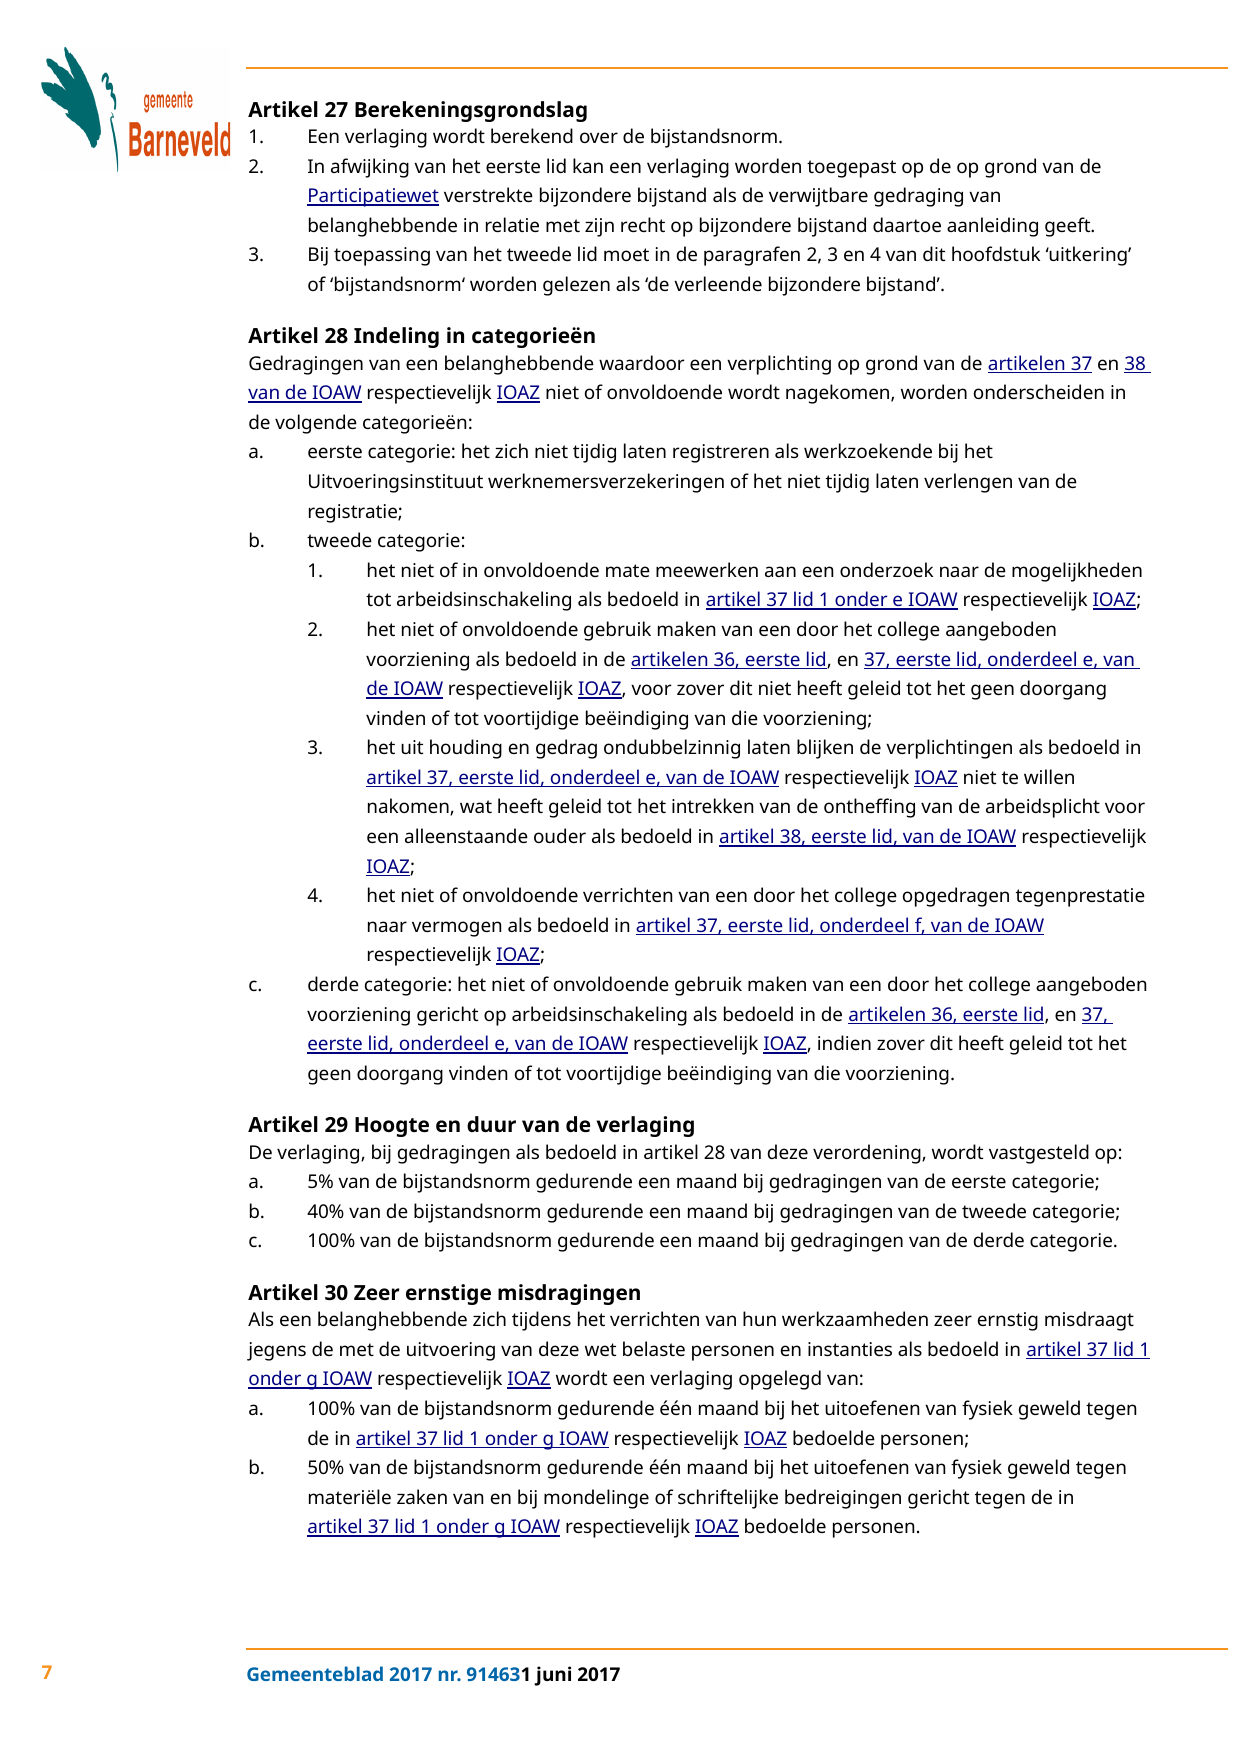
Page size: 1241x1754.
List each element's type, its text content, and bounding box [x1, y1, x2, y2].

list het niet of onvoldoende verrichten van een door het college opgedragen tegenprestatie naar vermogen als bedoeld in artikel 37, eerste lid, onderdeel f, van de IOAW respectievelijk IOAZ; [307, 882, 1152, 967]
text Als een belanghebbende zich tijdens het verrichten van hun werkzaamheden zeer ernstig misdraagt jegens de met de uitvoering van deze wet belaste personen en instanties als bedoeld in artikel 37 lid 1 onder g IOAW respectievelijk IOAZ wordt een verlaging opgelegd van: [248, 1306, 1152, 1391]
list 5% van de bijstandsnorm gedurende een maand bij gedragingen van de eerste categorie; [248, 1168, 1152, 1194]
list het niet of onvoldoende gebruik maken van een door het college aangeboden voorziening als bedoeld in de artikelen 36, eerste lid, en 37, eerste lid, onderdeel e, van de IOAW respectievelijk IOAZ, voor zover dit niet heeft geleid tot het geen doorgang vinden of tot voortijdige beëindiging van die voorziening; [307, 616, 1152, 731]
list het uit houding en gedrag ondubbelzinnig laten blijken de verplichtingen als bedoeld in artikel 37, eerste lid, onderdeel e, van de IOAW respectievelijk IOAZ niet te willen nakomen, wat heeft geleid tot het intrekken van de ontheffing van de arbeidsplicht voor een alleenstaande ouder als bedoeld in artikel 38, eerste lid, van de IOAW respectievelijk IOAZ; [307, 734, 1152, 879]
list derde categorie: het niet of onvoldoende gebruik maken van een door het college aangeboden voorziening gericht op arbeidsinschakeling als bedoeld in de artikelen 36, eerste lid, en 37, eerste lid, onderdeel e, van de IOAW respectievelijk IOAZ, indien zover dit heeft geleid tot het geen doorgang vinden of tot voortijdige beëindiging van die voorziening. [248, 971, 1152, 1086]
text Artikel 28 Indeling in categorieën [248, 322, 1152, 350]
list Bij toepassing van het tweede lid moet in de paragrafen 2, 3 en 4 van dit hoofdstuk ‘uitkering’ of ‘bijstandsnorm‘ worden gelezen als ‘de verleende bijzondere bijstand’. [248, 242, 1152, 297]
text Gedragingen van een belanghebbende waardoor een verplichting op grond van de artikelen 37 en 38 van de IOAW respectievelijk IOAZ niet of onvoldoende wordt nagekomen, worden onderscheiden in de volgende categorieën: [248, 350, 1152, 435]
text Artikel 29 Hoogte en duur van de verlaging [248, 1110, 1152, 1139]
list 40% van de bijstandsnorm gedurende een maand bij gedragingen van de tweede categorie; [248, 1198, 1152, 1224]
list In afwijking van het eerste lid kan een verlaging worden toegepast op de op grond van de Participatiewet verstrekte bijzondere bijstand als de verwijtbare gedraging van belanghebbende in relatie met zijn recht op bijzondere bijstand daartoe aanleiding geeft. [248, 153, 1152, 238]
picture [41, 47, 231, 172]
text Artikel 30 Zeer ernstige misdragingen [248, 1278, 1152, 1306]
list tweede categorie: [248, 527, 1152, 553]
list het niet of in onvoldoende mate meewerken aan een onderzoek naar de mogelijkheden tot arbeidsinschakeling als bedoeld in artikel 37 lid 1 onder e IOAW respectievelijk IOAZ; [307, 557, 1152, 612]
list eerste categorie: het zich niet tijdig laten registreren als werkzoekende bij het Uitvoeringsinstituut werknemersverzekeringen of het niet tijdig laten verlengen van de registratie; [248, 439, 1152, 524]
text Artikel 27 Berekeningsgrondslag [248, 95, 1152, 123]
list Een verlaging wordt berekend over de bijstandsnorm. [248, 123, 1152, 149]
list 100% van de bijstandsnorm gedurende een maand bij gedragingen van de derde categorie. [248, 1228, 1152, 1253]
list 100% van de bijstandsnorm gedurende één maand bij het uitoefenen van fysiek geweld tegen de in artikel 37 lid 1 onder g IOAW respectievelijk IOAZ bedoelde personen; [248, 1395, 1152, 1451]
text De verlaging, bij gedragingen als bedoeld in artikel 28 van deze verordening, wordt vastgesteld op: [248, 1139, 1152, 1164]
list 50% van de bijstandsnorm gedurende één maand bij het uitoefenen van fysiek geweld tegen materiële zaken van en bij mondelinge of schriftelijke bedreigingen gericht tegen de in artikel 37 lid 1 onder g IOAW respectievelijk IOAZ bedoelde personen. [248, 1454, 1152, 1539]
